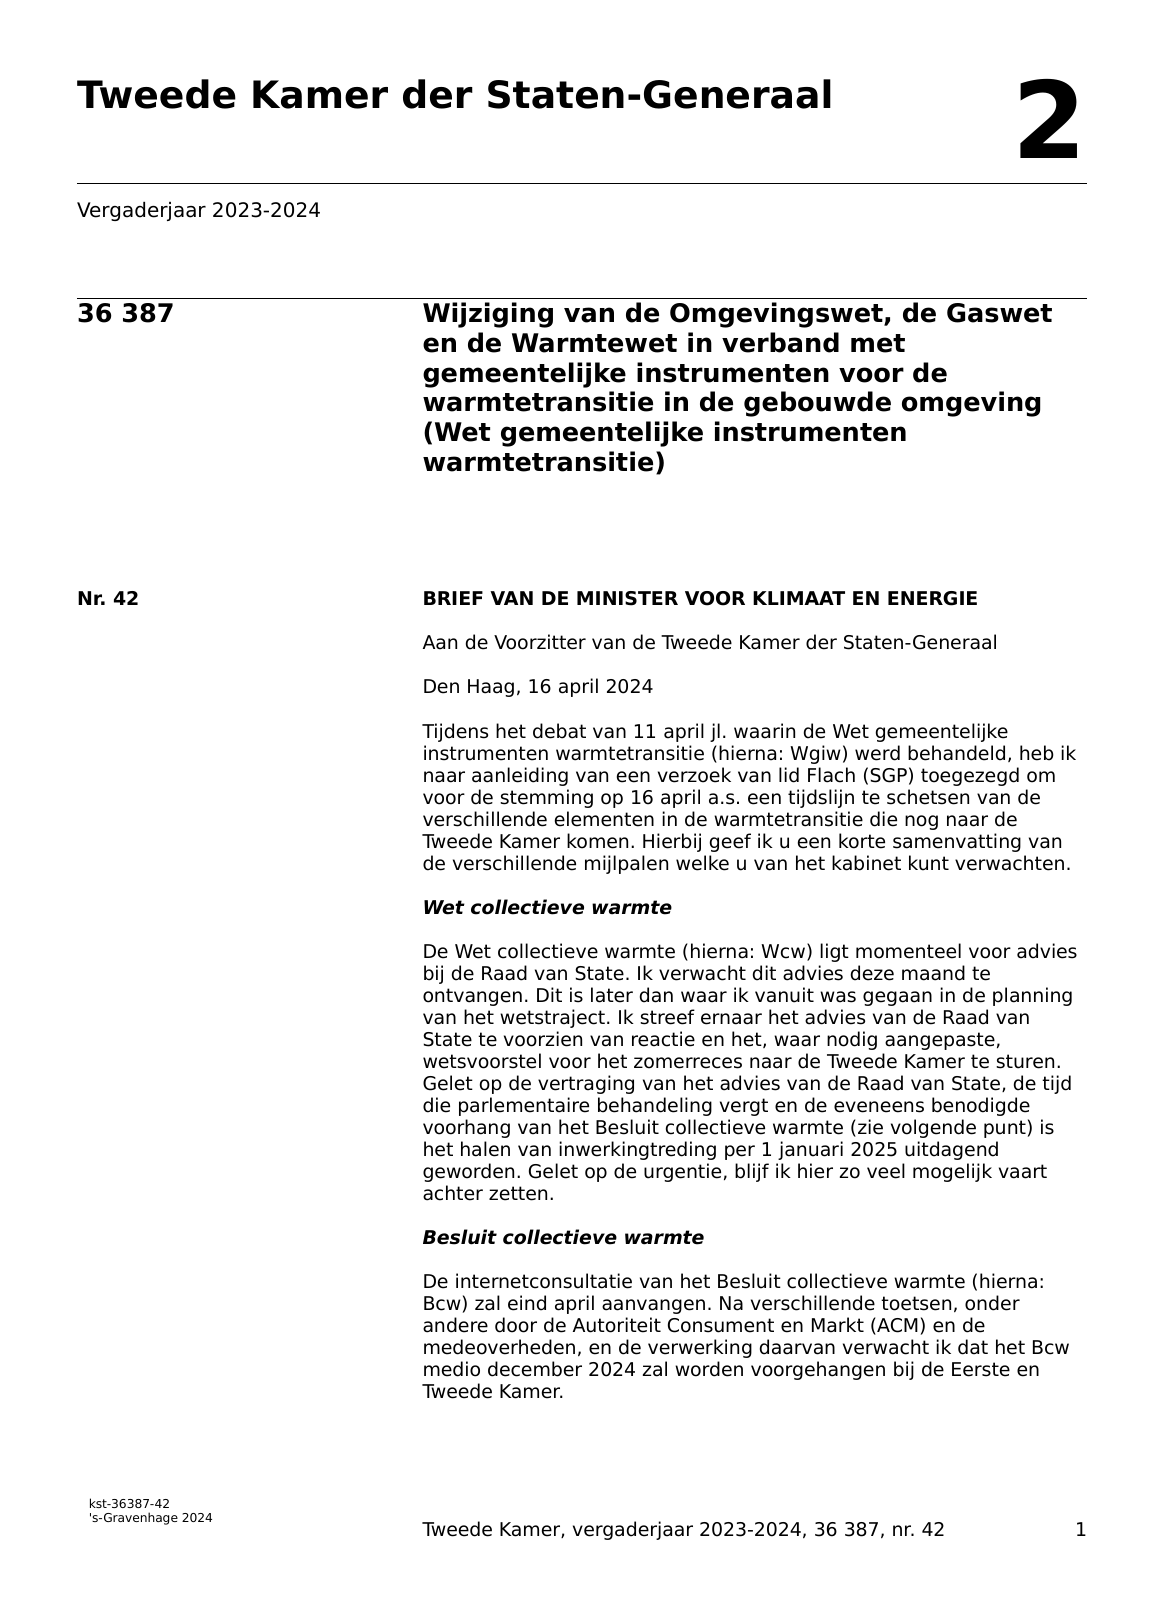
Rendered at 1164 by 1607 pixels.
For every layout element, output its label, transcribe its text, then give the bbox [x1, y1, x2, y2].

text Aan de Voorzitter van de Tweede Kamer der Staten-Generaal [422, 632, 1087, 654]
text kst-36387-42 [88, 1497, 323, 1511]
text 's-Gravenhage 2024 [88, 1511, 323, 1525]
text Tijdens het debat van 11 april jl. waarin de Wet gemeentelijke instrumenten warmtetransitie (hierna: Wgiw) werd behandeld, heb ik naar aanleiding van een verzoek van lid Flach (SGP) toegezegd om voor de stemming op 16 april a.s. een tijdslijn te schetsen van de verschillende elementen in de warmtetransitie die nog naar de Tweede Kamer komen. Hierbij geef ik u een korte samenvatting van de verschillende mijlpalen welke u van het kabinet kunt verwachten. [422, 721, 1087, 874]
text Den Haag, 16 april 2024 [422, 676, 1087, 698]
table_cell Vergaderjaar 2023-2024 [77, 184, 1087, 298]
subtitle Wet collectieve warmte [422, 897, 1087, 919]
text De internetconsultatie van het Besluit collectieve warmte (hierna: Bcw) zal eind april aanvangen. Na verschillende toetsen, onder andere door de Autoriteit Consument en Markt (ACM) en de medeoverheden, en de verwerking daarvan verwacht ik dat het Bcw medio december 2024 zal worden voorgehangen bij de Eerste en Tweede Kamer. [422, 1271, 1087, 1403]
table_header 2 [886, 59, 1087, 183]
table_header Tweede Kamer der Staten-Generaal [77, 59, 886, 183]
text De Wet collectieve warmte (hierna: Wcw) ligt momenteel voor advies bij de Raad van State. Ik verwacht dit advies deze maand te ontvangen. Dit is later dan waar ik vanuit was gegaan in de planning van het wetstraject. Ik streef ernaar het advies van de Raad van State te voorzien van reactie en het, waar nodig aangepaste, wetsvoorstel voor het zomerreces naar de Tweede Kamer te sturen. Gelet op de vertraging van het advies van de Raad van State, de tijd die parlementaire behandeling vergt en de eveneens benodigde voorhang van het Besluit collectieve warmte (zie volgende punt) is het halen van inwerkingtreding per 1 januari 2025 uitdagend geworden. Gelet op de urgentie, blijf ik hier zo veel mogelijk vaart achter zetten. [422, 941, 1087, 1204]
subtitle 36 387 Wijziging van de Omgevingswet, de Gaswet en de Warmtewet in verband met gemeentelijke instrumenten voor de warmtetransitie in de gebouwde omgeving (Wet gemeentelijke instrumenten warmtetransitie) [77, 299, 1087, 477]
subtitle Nr. 42 BRIEF VAN DE MINISTER VOOR KLIMAAT EN ENERGIE [77, 588, 1087, 610]
subtitle Besluit collectieve warmte [422, 1227, 1087, 1249]
